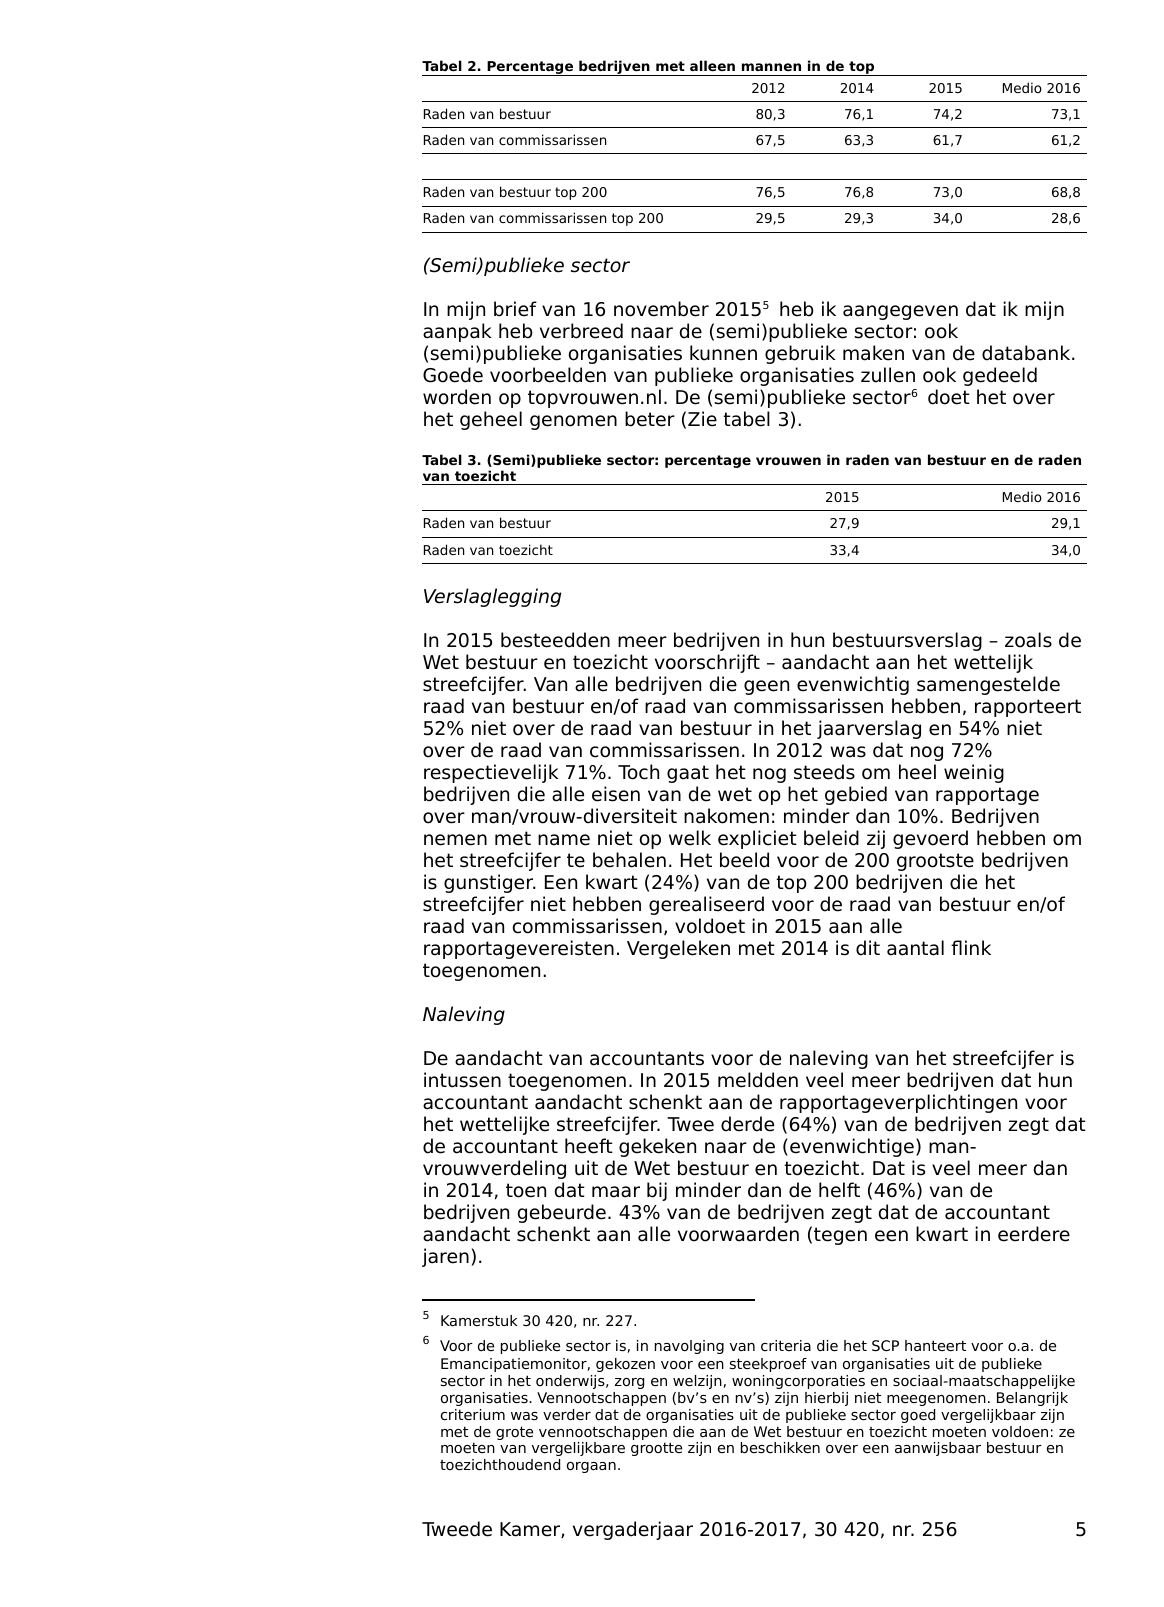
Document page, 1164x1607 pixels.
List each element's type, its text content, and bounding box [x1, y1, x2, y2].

table_header Tabel 3. (Semi)publieke sector: percentage vrouwen in raden van bestuur en de raden van toezicht [422, 453, 1087, 484]
table_cell 34,0 [865, 538, 1087, 563]
table_cell Raden van toezicht [422, 538, 644, 563]
table_cell 61,7 [880, 128, 968, 153]
subtitle (Semi)publieke sector [422, 255, 1087, 277]
text De aandacht van accountants voor de naleving van het streefcijfer is intussen toegenomen. In 2015 meldden veel meer bedrijven dat hun accountant aandacht schenkt aan de rapportageverplichtingen voor het wettelijke streefcijfer. Twee derde (64%) van de bedrijven zegt dat de accountant heeft gekeken naar de (evenwichtige) man-vrouwverdeling uit de Wet bestuur en toezicht. Dat is veel meer dan in 2014, toen dat maar bij minder dan de helft (46%) van de bedrijven gebeurde. 43% van de bedrijven zegt dat de accountant aandacht schenkt aan alle voorwaarden (tegen een kwart in eerdere jaren). [422, 1048, 1087, 1268]
table_cell 2015 [644, 485, 865, 510]
table_cell Raden van bestuur [422, 102, 703, 127]
table_cell 2015 [880, 76, 968, 101]
subtitle Verslaglegging [422, 586, 1087, 608]
text In mijn brief van 16 november 2015 heb ik aangegeven dat ik mijn aanpak heb verbreed naar de (semi)publieke sector: ook (semi)publieke organisaties kunnen gebruik maken van de databank. Goede voorbeelden van publieke organisaties zullen ook gedeeld worden op topvrouwen.nl. De (semi)publieke sector doet het over het geheel genomen beter (Zie tabel 3). [422, 299, 1087, 431]
table_cell 2012 [703, 76, 791, 101]
table_cell 76,1 [791, 102, 880, 127]
table_cell 28,6 [969, 207, 1087, 232]
subtitle Naleving [422, 1004, 1087, 1026]
table_cell 29,1 [865, 511, 1087, 537]
table_cell [880, 154, 968, 179]
table_cell Medio 2016 [865, 485, 1087, 510]
table_cell 27,9 [644, 511, 865, 537]
table_cell 34,0 [880, 207, 968, 232]
table_cell 76,5 [703, 180, 791, 206]
table_cell 80,3 [703, 102, 791, 127]
table_cell 73,1 [969, 102, 1087, 127]
table_cell 29,5 [703, 207, 791, 232]
table_cell 63,3 [791, 128, 880, 153]
table_cell Raden van bestuur [422, 511, 644, 537]
table_cell [969, 154, 1087, 179]
table_cell Raden van commissarissen [422, 128, 703, 153]
table_cell 76,8 [791, 180, 880, 206]
table_header Tabel 2. Percentage bedrijven met alleen mannen in de top [422, 59, 1087, 75]
table_cell 67,5 [703, 128, 791, 153]
table_cell Raden van bestuur top 200 [422, 180, 703, 206]
table_cell [703, 154, 791, 179]
table_cell Medio 2016 [969, 76, 1087, 101]
table_cell 68,8 [969, 180, 1087, 206]
table_cell 33,4 [644, 538, 865, 563]
table_cell [791, 154, 880, 179]
text Kamerstuk 30 420, nr. 227. [422, 1309, 1087, 1331]
text Voor de publieke sector is, in navolging van criteria die het SCP hanteert voor o.a. de Emancipatiemonitor, gekozen voor een steekproef van organisaties uit de publieke sector in het onderwijs, zorg en welzijn, woningcorporaties en sociaal-maatschappelijke organisaties. Vennootschappen (bv’s en nv’s) zijn hierbij niet meegenomen. Belangrijk criterium was verder dat de organisaties uit de publieke sector goed vergelijkbaar zijn met de grote vennootschappen die aan de Wet bestuur en toezicht moeten voldoen: ze moeten van vergelijkbare grootte zijn en beschikken over een aanwijsbaar bestuur en toezichthoudend orgaan. [422, 1334, 1087, 1474]
table_cell 61,2 [969, 128, 1087, 153]
table_cell [422, 485, 644, 510]
table_cell 74,2 [880, 102, 968, 127]
table_cell Raden van commissarissen top 200 [422, 207, 703, 232]
table_cell 73,0 [880, 180, 968, 206]
table_cell [422, 154, 703, 179]
table_cell 29,3 [791, 207, 880, 232]
table_cell 2014 [791, 76, 880, 101]
text In 2015 besteedden meer bedrijven in hun bestuursverslag – zoals de Wet bestuur en toezicht voorschrijft – aandacht aan het wettelijk streefcijfer. Van alle bedrijven die geen evenwichtig samengestelde raad van bestuur en/of raad van commissarissen hebben, rapporteert 52% niet over de raad van bestuur in het jaarverslag en 54% niet over de raad van commissarissen. In 2012 was dat nog 72% respectievelijk 71%. Toch gaat het nog steeds om heel weinig bedrijven die alle eisen van de wet op het gebied van rapportage over man/vrouw-diversiteit nakomen: minder dan 10%. Bedrijven nemen met name niet op welk expliciet beleid zij gevoerd hebben om het streefcijfer te behalen. Het beeld voor de 200 grootste bedrijven is gunstiger. Een kwart (24%) van de top 200 bedrijven die het streefcijfer niet hebben gerealiseerd voor de raad van bestuur en/of raad van commissarissen, voldoet in 2015 aan alle rapportagevereisten. Vergeleken met 2014 is dit aantal flink toegenomen. [422, 630, 1087, 982]
table_cell [422, 76, 703, 101]
